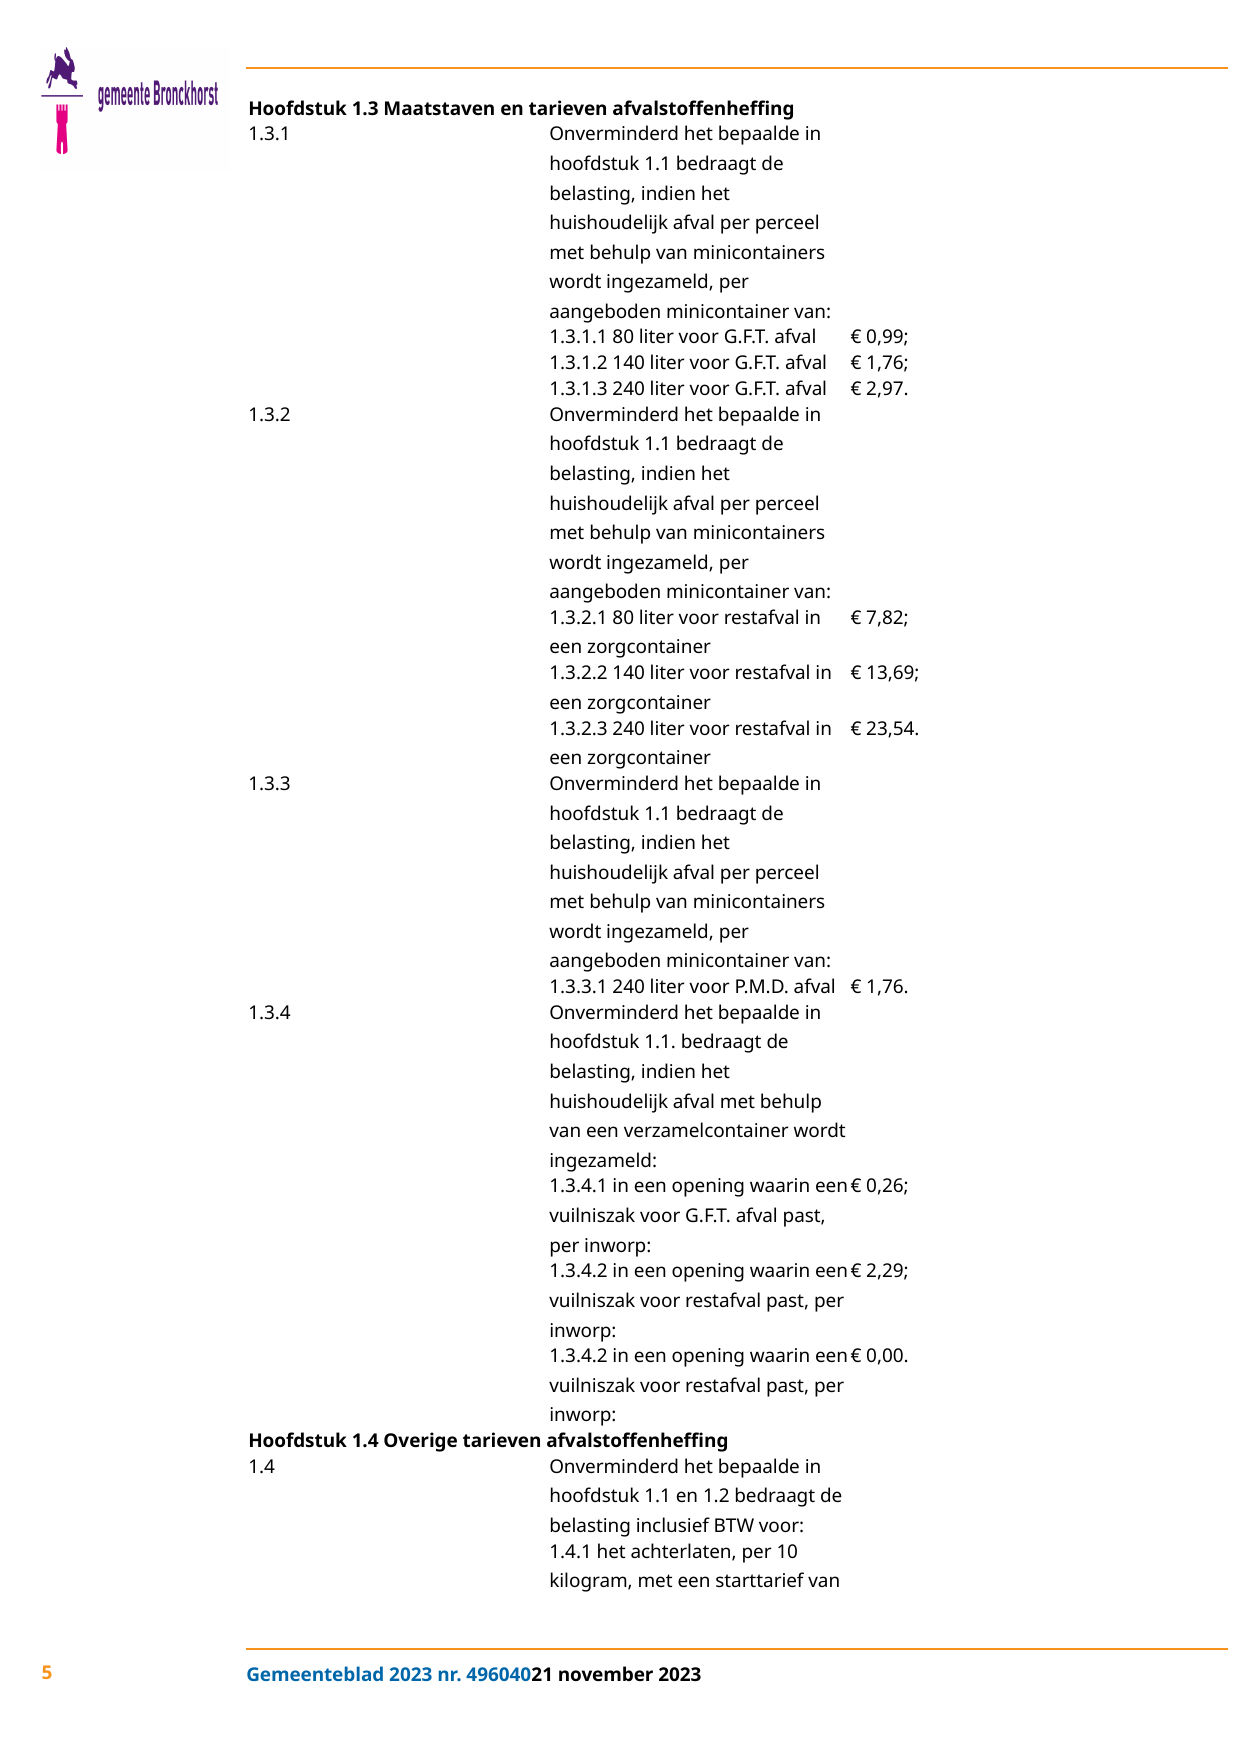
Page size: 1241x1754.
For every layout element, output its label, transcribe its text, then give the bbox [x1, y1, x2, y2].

table_cell [850, 1453, 1152, 1538]
table_cell [850, 770, 1152, 973]
table_cell 1.3.1 [248, 121, 549, 324]
table_cell 1.3.1.3 240 liter voor G.F.T. afval [549, 375, 850, 401]
table_cell 1.3.4 [248, 999, 549, 1173]
table_cell [248, 604, 549, 659]
table_cell 1.4 [248, 1453, 549, 1538]
table_cell € 1,76; [850, 350, 1152, 375]
table_cell € 23,54. [850, 715, 1152, 770]
table_cell € 2,29; [850, 1258, 1152, 1342]
table_cell Onverminderd het bepaalde in hoofdstuk 1.1 bedraagt de belasting, indien het huishoudelijk afval per perceel met behulp van minicontainers wordt ingezameld, per aangeboden minicontainer van: [549, 770, 850, 973]
table_cell 1.3.2.2 140 liter voor restafval in een zorgcontainer [549, 660, 850, 715]
table_cell Hoofdstuk 1.4 Overige tarieven afvalstoffenheffing [248, 1428, 1152, 1453]
table_cell Onverminderd het bepaalde in hoofdstuk 1.1 bedraagt de belasting, indien het huishoudelijk afval per perceel met behulp van minicontainers wordt ingezameld, per aangeboden minicontainer van: [549, 401, 850, 604]
table_cell [248, 1343, 549, 1427]
table_cell € 7,82; [850, 604, 1152, 659]
table_cell [850, 121, 1152, 324]
table_cell [248, 350, 549, 375]
table_cell 1.3.4.1 in een opening waarin een vuilniszak voor G.F.T. afval past, per inworp: [549, 1173, 850, 1258]
table_cell [248, 1538, 549, 1593]
table_cell 1.3.4.2 in een opening waarin een vuilniszak voor restafval past, per inworp: [549, 1258, 850, 1342]
table_cell 1.4.1 het achterlaten, per 10 kilogram, met een starttarief van [549, 1538, 850, 1593]
table_cell 1.3.3.1 240 liter voor P.M.D. afval [549, 973, 850, 999]
table_cell [850, 1538, 1152, 1593]
table_cell [248, 1258, 549, 1342]
table_cell [850, 999, 1152, 1173]
table_cell 1.3.2.1 80 liter voor restafval in een zorgcontainer [549, 604, 850, 659]
table_cell [850, 401, 1152, 604]
table_cell [248, 715, 549, 770]
table_cell € 0,99; [850, 324, 1152, 349]
picture [41, 47, 231, 172]
table_cell € 13,69; [850, 660, 1152, 715]
table_cell Onverminderd het bepaalde in hoofdstuk 1.1. bedraagt de belasting, indien het huishoudelijk afval met behulp van een verzamelcontainer wordt ingezameld: [549, 999, 850, 1173]
table_cell 1.3.1.1 80 liter voor G.F.T. afval [549, 324, 850, 349]
table_cell 1.3.2.3 240 liter voor restafval in een zorgcontainer [549, 715, 850, 770]
table_cell € 0,00. [850, 1343, 1152, 1427]
table_cell [248, 375, 549, 401]
table_cell € 2,97. [850, 375, 1152, 401]
table_cell 1.3.3 [248, 770, 549, 973]
table_cell [248, 660, 549, 715]
table_cell [248, 324, 549, 349]
table_cell Onverminderd het bepaalde in hoofdstuk 1.1 en 1.2 bedraagt de belasting inclusief BTW voor: [549, 1453, 850, 1538]
table_cell € 0,26; [850, 1173, 1152, 1258]
table_cell Onverminderd het bepaalde in hoofdstuk 1.1 bedraagt de belasting, indien het huishoudelijk afval per perceel met behulp van minicontainers wordt ingezameld, per aangeboden minicontainer van: [549, 121, 850, 324]
table_cell Hoofdstuk 1.3 Maatstaven en tarieven afvalstoffenheffing [248, 95, 1152, 121]
table_cell € 1,76. [850, 973, 1152, 999]
table_cell [248, 1173, 549, 1258]
table_cell 1.3.4.2 in een opening waarin een vuilniszak voor restafval past, per inworp: [549, 1343, 850, 1427]
table_cell 1.3.1.2 140 liter voor G.F.T. afval [549, 350, 850, 375]
table_cell [248, 973, 549, 999]
table_cell 1.3.2 [248, 401, 549, 604]
